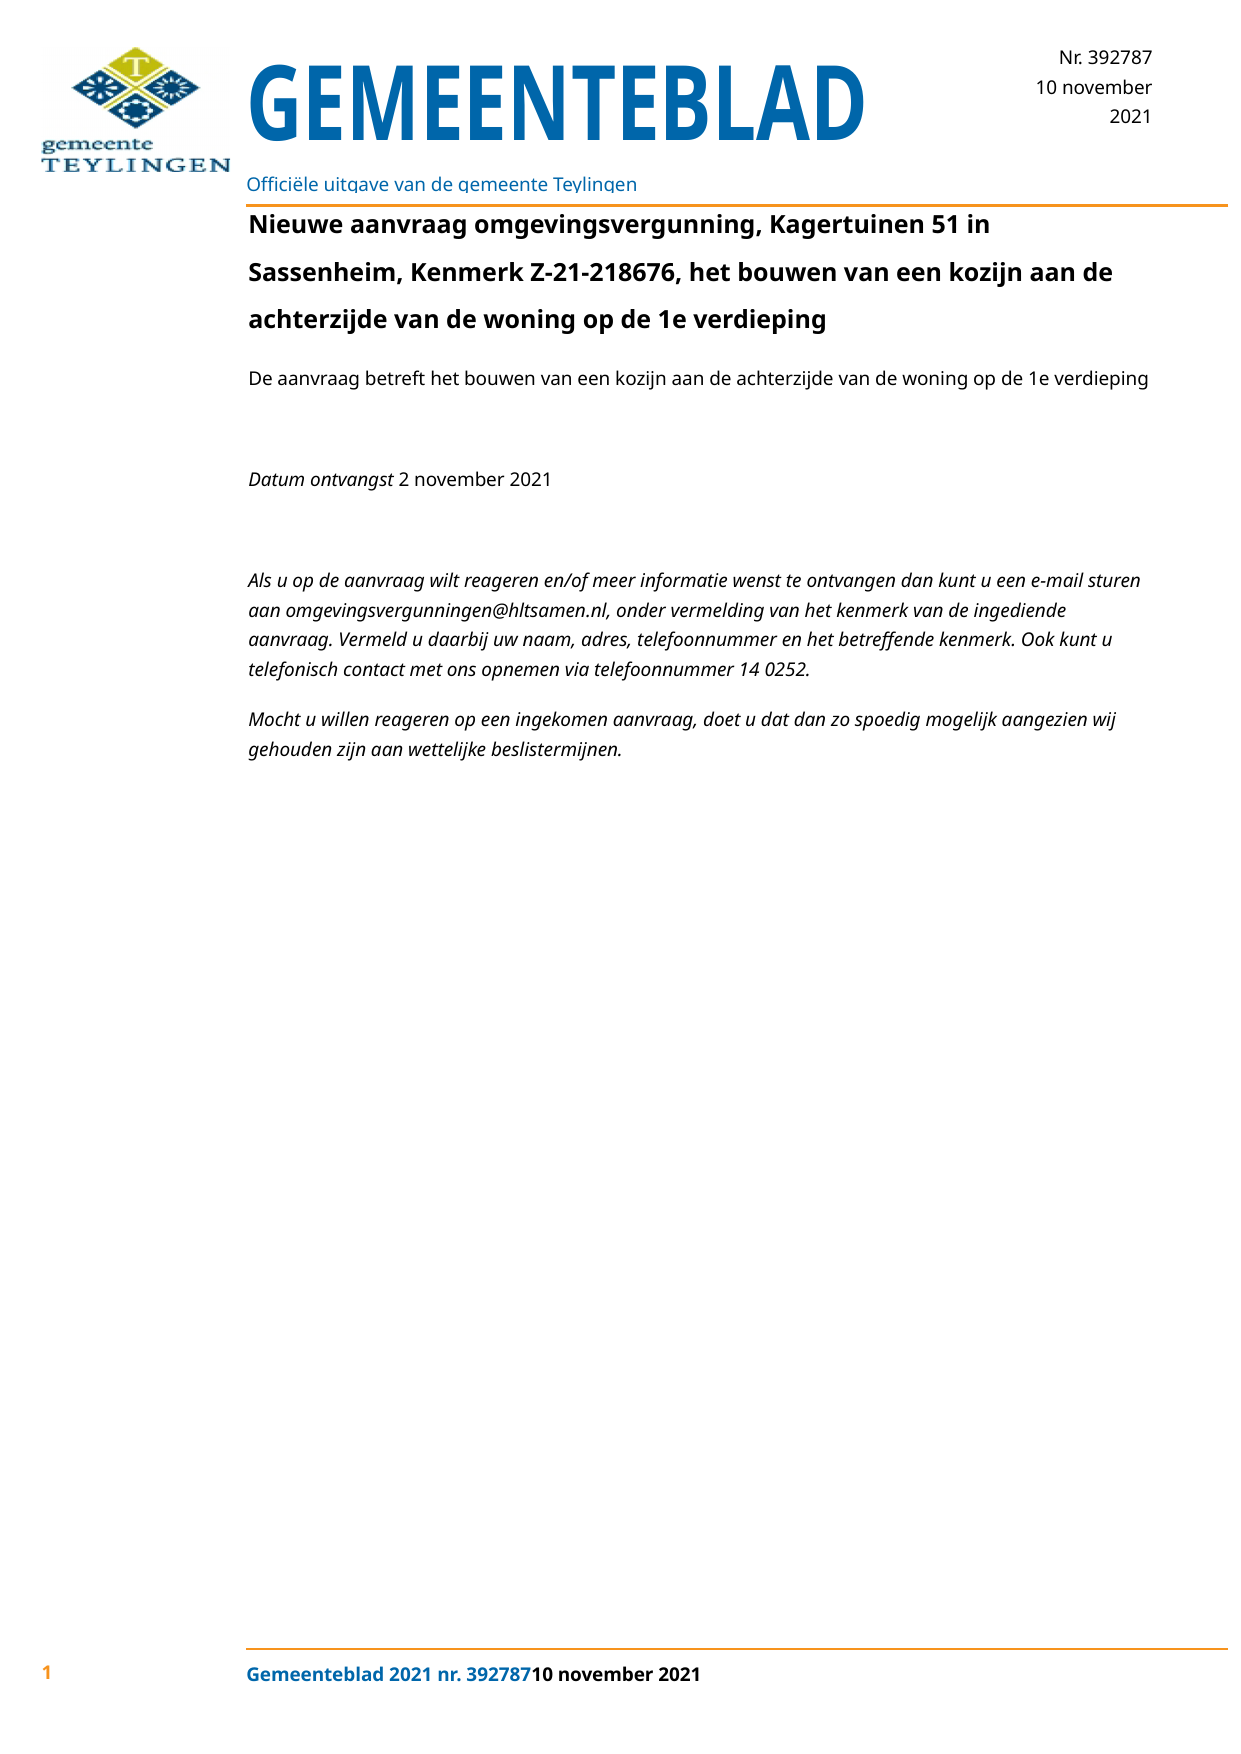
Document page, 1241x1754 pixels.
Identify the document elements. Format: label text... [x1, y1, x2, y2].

text Datum ontvangst 2 november 2021 [248, 466, 1152, 492]
text Als u op de aanvraag wilt reageren en/of meer informatie wenst te ontvangen dan kunt u een e-mail sturen aan omgevingsvergunningen@hltsamen.nl, onder vermelding van het kenmerk van de ingediende aanvraag. Vermeld u daarbij uw naam, adres, telefoonnummer en het betreffende kenmerk. Ook kunt u telefonisch contact met ons opnemen via telefoonnummer 14 0252. [248, 567, 1152, 682]
text Nieuwe aanvraag omgevingsvergunning, Kagertuinen 51 in Sassenheim, Kenmerk Z-21-218676, het bouwen van een kozijn aan de achterzijde van de woning op de 1e verdieping [248, 207, 1152, 336]
text De aanvraag betreft het bouwen van een kozijn aan de achterzijde van de woning op de 1e verdieping [248, 366, 1152, 391]
text Mocht u willen reageren op een ingekomen aanvraag, doet u dat dan zo spoedig mogelijk aangezien wij gehouden zijn aan wettelijke beslistermijnen. [248, 706, 1152, 762]
picture [41, 47, 231, 172]
